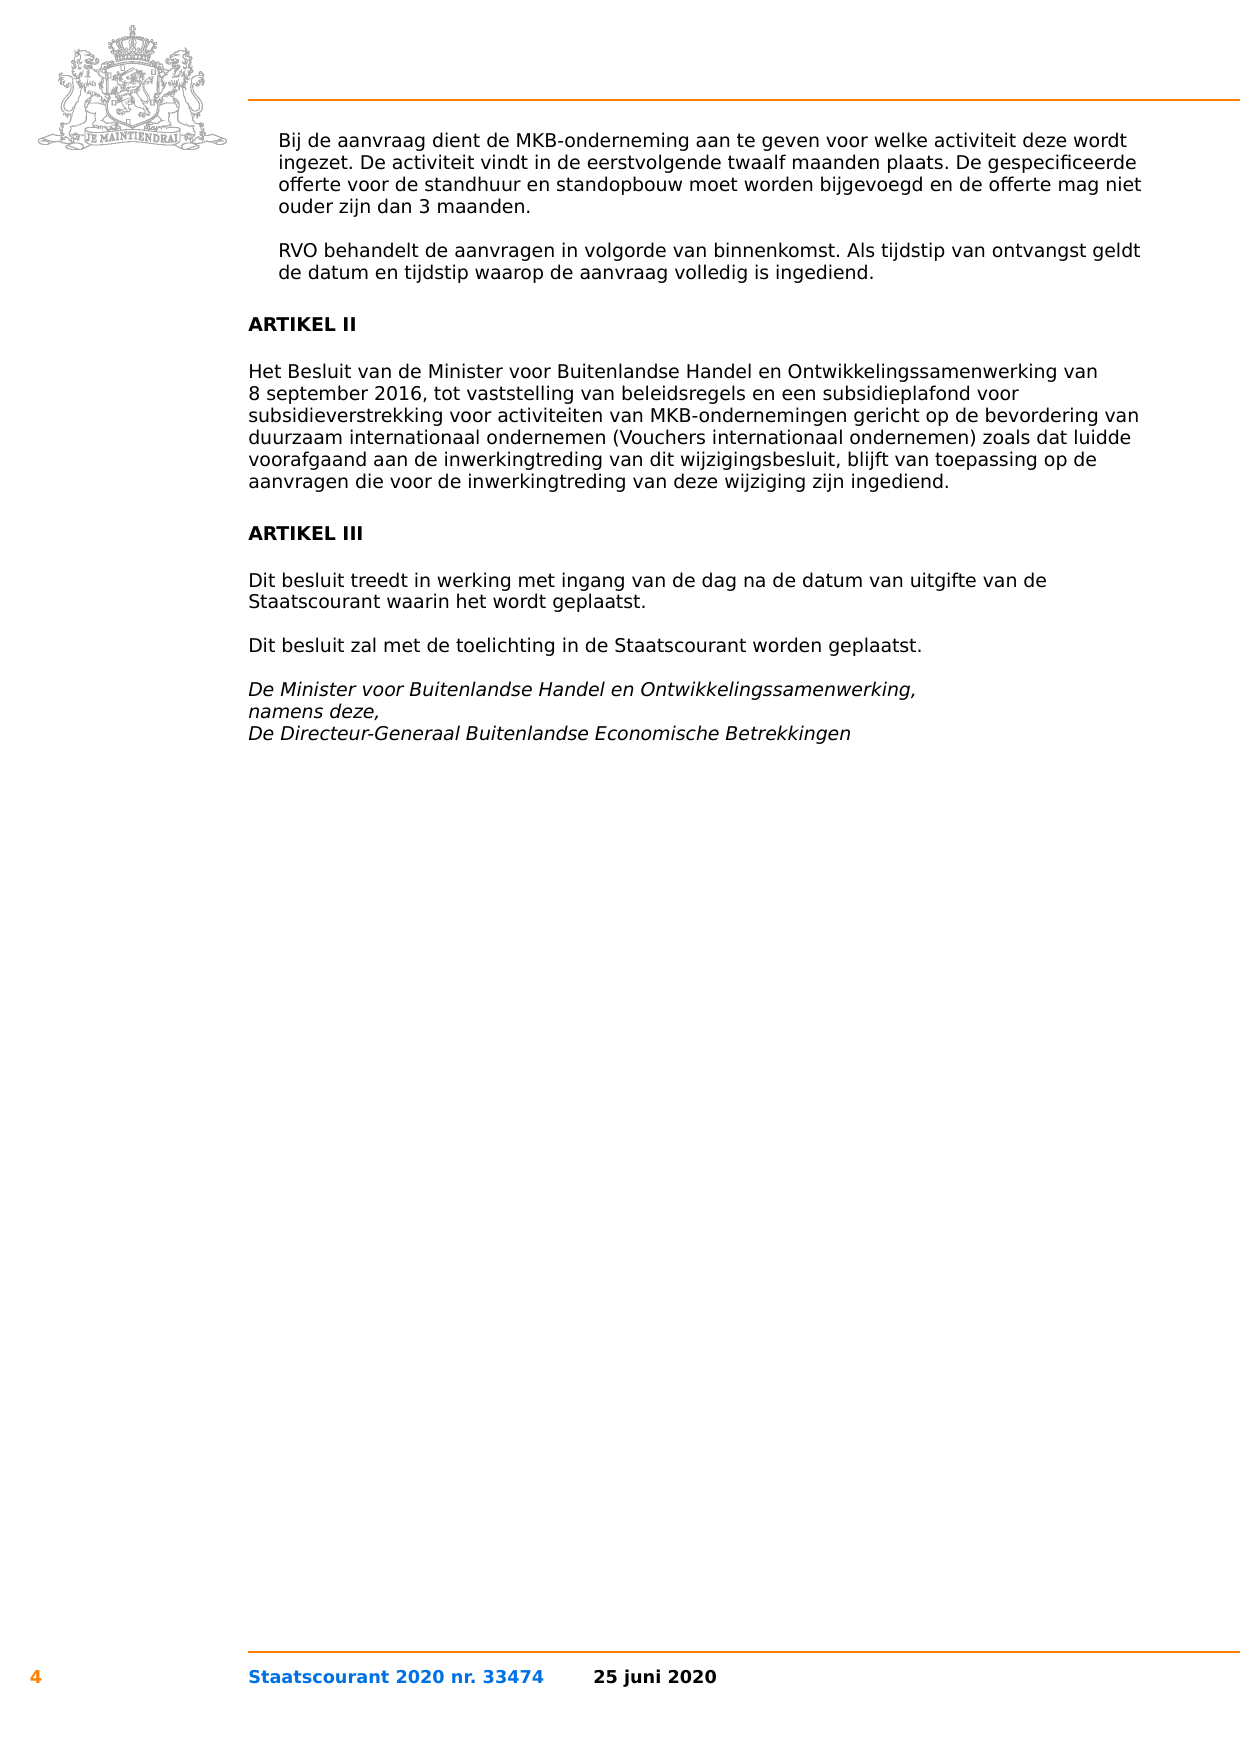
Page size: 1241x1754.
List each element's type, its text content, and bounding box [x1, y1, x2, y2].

text Dit besluit zal met de toelichting in de Staatscourant worden geplaatst. [248, 635, 1163, 657]
subtitle ARTIKEL III [248, 522, 1163, 544]
text RVO behandelt de aanvragen in volgorde van binnenkomst. Als tijdstip van ontvangst geldt de datum en tijdstip waarop de aanvraag volledig is ingediend. [278, 240, 1163, 284]
picture [38, 25, 227, 150]
text Het Besluit van de Minister voor Buitenlandse Handel en Ontwikkelingssamenwerking van 8 september 2016, tot vaststelling van beleidsregels en een subsidieplafond voor subsidieverstrekking voor activiteiten van MKB-ondernemingen gericht op de bevordering van duurzaam internationaal ondernemen (Vouchers internationaal ondernemen) zoals dat luidde voorafgaand aan de inwerkingtreding van dit wijzigingsbesluit, blijft van toepassing op de aanvragen die voor de inwerkingtreding van deze wijziging zijn ingediend. [248, 361, 1163, 492]
text Bij de aanvraag dient de MKB-onderneming aan te geven voor welke activiteit deze wordt ingezet. De activiteit vindt in de eerstvolgende twaalf maanden plaats. De gespecificeerde offerte voor de standhuur en standopbouw moet worden bijgevoegd en de offerte mag niet ouder zijn dan 3 maanden. [278, 130, 1163, 218]
text De Minister voor Buitenlandse Handel en Ontwikkelingssamenwerking, namens deze, De Directeur-Generaal Buitenlandse Economische Betrekkingen [248, 679, 1163, 745]
subtitle ARTIKEL II [248, 314, 1163, 336]
text Dit besluit treedt in werking met ingang van de dag na de datum van uitgifte van de Staatscourant waarin het wordt geplaatst. [248, 569, 1163, 613]
